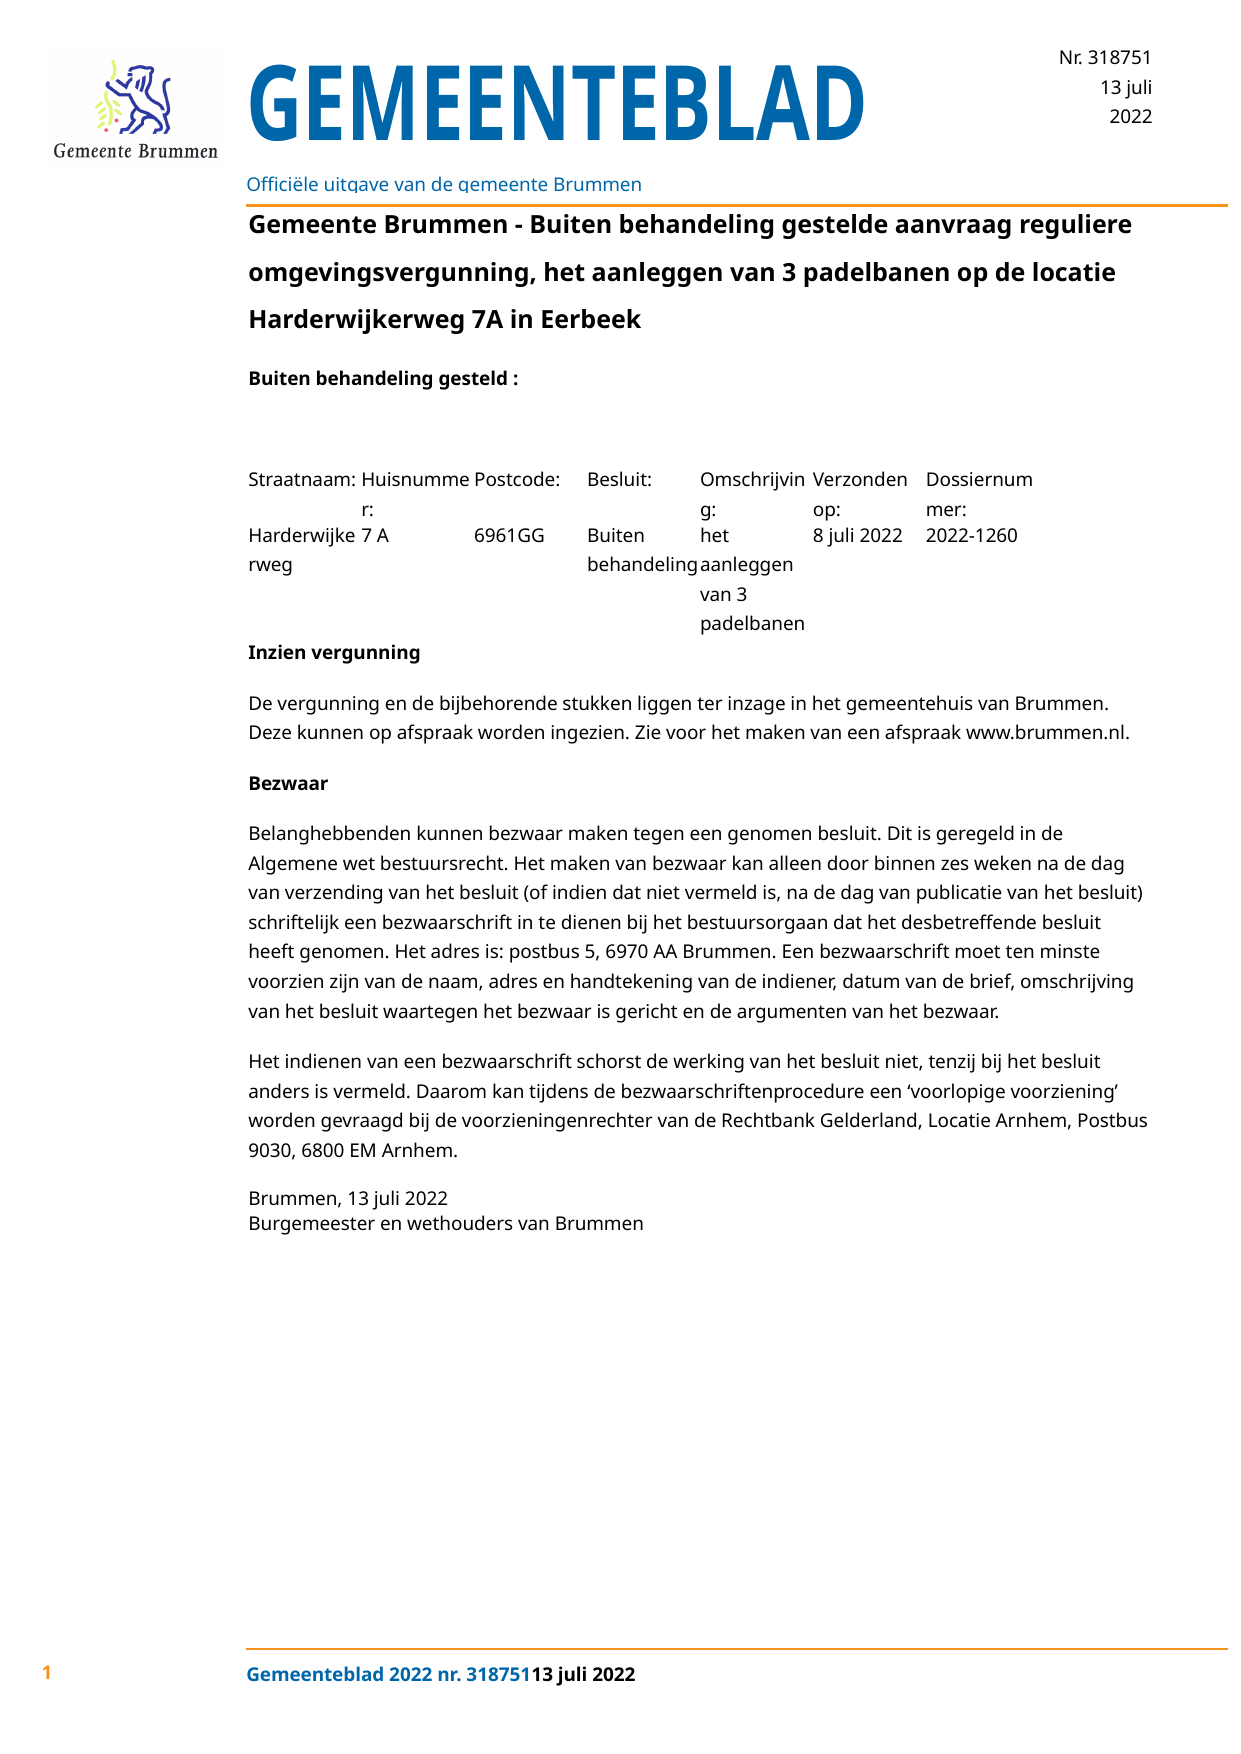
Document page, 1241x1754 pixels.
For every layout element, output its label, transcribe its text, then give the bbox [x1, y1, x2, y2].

table_cell 2022-1260 [926, 522, 1038, 636]
text Buiten behandeling gesteld : [248, 366, 1152, 391]
table_cell Buiten behandeling [587, 522, 700, 636]
text Het indienen van een bezwaarschrift schorst de werking van het besluit niet, tenzij bij het besluit anders is vermeld. Daarom kan tijdens de bezwaarschriftenprocedure een ‘voorlopige voorziening’ worden gevraagd bij de voorzieningenrechter van de Rechtbank Gelderland, Locatie Arnhem, Postbus 9030, 6800 EM Arnhem. [248, 1048, 1152, 1163]
table_header Postcode: [474, 466, 587, 522]
text De vergunning en de bijbehorende stukken liggen ter inzage in het gemeentehuis van Brummen. Deze kunnen op afspraak worden ingezien. Zie voor het maken van een afspraak www.brummen.nl. [248, 690, 1152, 745]
table_cell [1039, 522, 1152, 636]
text Inzien vergunning [248, 639, 1152, 665]
text Belanghebbenden kunnen bezwaar maken tegen een genomen besluit. Dit is geregeld in de Algemene wet bestuursrecht. Het maken van bezwaar kan alleen door binnen zes weken na de dag van verzending van het besluit (of indien dat niet vermeld is, na de dag van publicatie van het besluit) schriftelijk een bezwaarschrift in te dienen bij het bestuursorgaan dat het desbetreffende besluit heeft genomen. Het adres is: postbus 5, 6970 AA Brummen. Een bezwaarschrift moet ten minste voorzien zijn van de naam, adres en handtekening van de indiener, datum van de brief, omschrijving van het besluit waartegen het bezwaar is gericht en de argumenten van het bezwaar. [248, 820, 1152, 1023]
table_header Huisnummer: [361, 466, 474, 522]
text Brummen, 13 juli 2022 [248, 1185, 1152, 1211]
text Bezwaar [248, 770, 1152, 796]
table_cell het aanleggen van 3 padelbanen [700, 522, 813, 636]
table_cell 8 juli 2022 [813, 522, 926, 636]
table_cell 6961GG [474, 522, 587, 636]
table_header Omschrijving: [700, 466, 813, 522]
table_header Verzonden op: [813, 466, 926, 522]
text Burgemeester en wethouders van Brummen [248, 1211, 1152, 1236]
table_header Dossiernummer: [926, 466, 1038, 522]
table_header Straatnaam: [248, 466, 361, 522]
table_cell 7 A [361, 522, 474, 636]
text Gemeente Brummen - Buiten behandeling gestelde aanvraag reguliere omgevingsvergunning, het aanleggen van 3 padelbanen op de locatie Harderwijkerweg 7A in Eerbeek [248, 207, 1152, 336]
picture [41, 47, 231, 172]
table_header Besluit: [587, 466, 700, 522]
table_cell Harderwijkerweg [248, 522, 361, 636]
table_header [1039, 466, 1152, 522]
